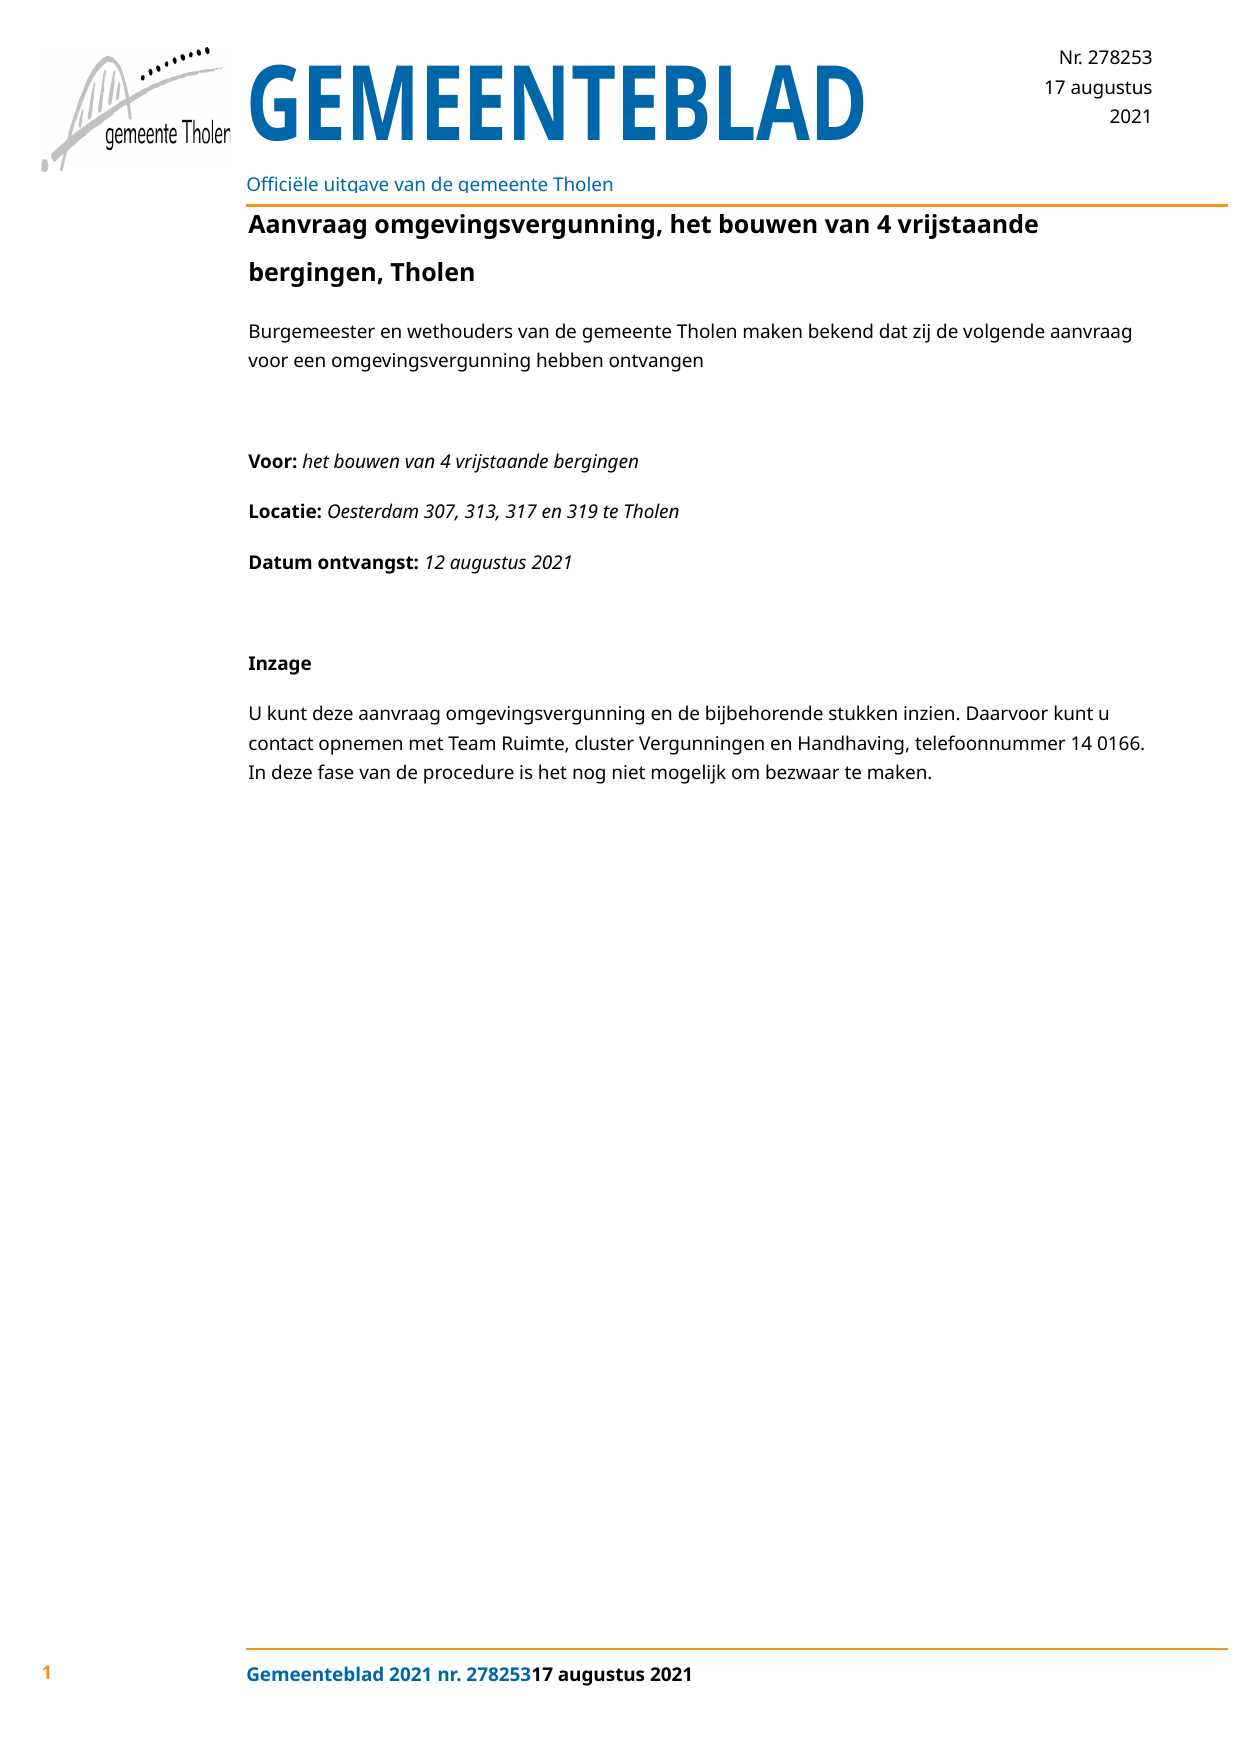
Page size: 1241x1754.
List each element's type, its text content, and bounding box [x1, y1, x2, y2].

text Burgemeester en wethouders van de gemeente Tholen maken bekend dat zij de volgende aanvraag voor een omgevingsvergunning hebben ontvangen [248, 318, 1152, 373]
text Voor: het bouwen van 4 vrijstaande bergingen [248, 448, 1152, 474]
text Datum ontvangst: 12 augustus 2021 [248, 549, 1152, 575]
text Aanvraag omgevingsvergunning, het bouwen van 4 vrijstaande bergingen, Tholen [248, 207, 1152, 288]
text U kunt deze aanvraag omgevingsvergunning en de bijbehorende stukken inzien. Daarvoor kunt u contact opnemen met Team Ruimte, cluster Vergunningen en Handhaving, telefoonnummer 14 0166. In deze fase van de procedure is het nog niet mogelijk om bezwaar te maken. [248, 700, 1152, 785]
picture [41, 47, 231, 172]
text Locatie: Oesterdam 307, 313, 317 en 319 te Tholen [248, 499, 1152, 524]
text Inzage [248, 650, 1152, 676]
